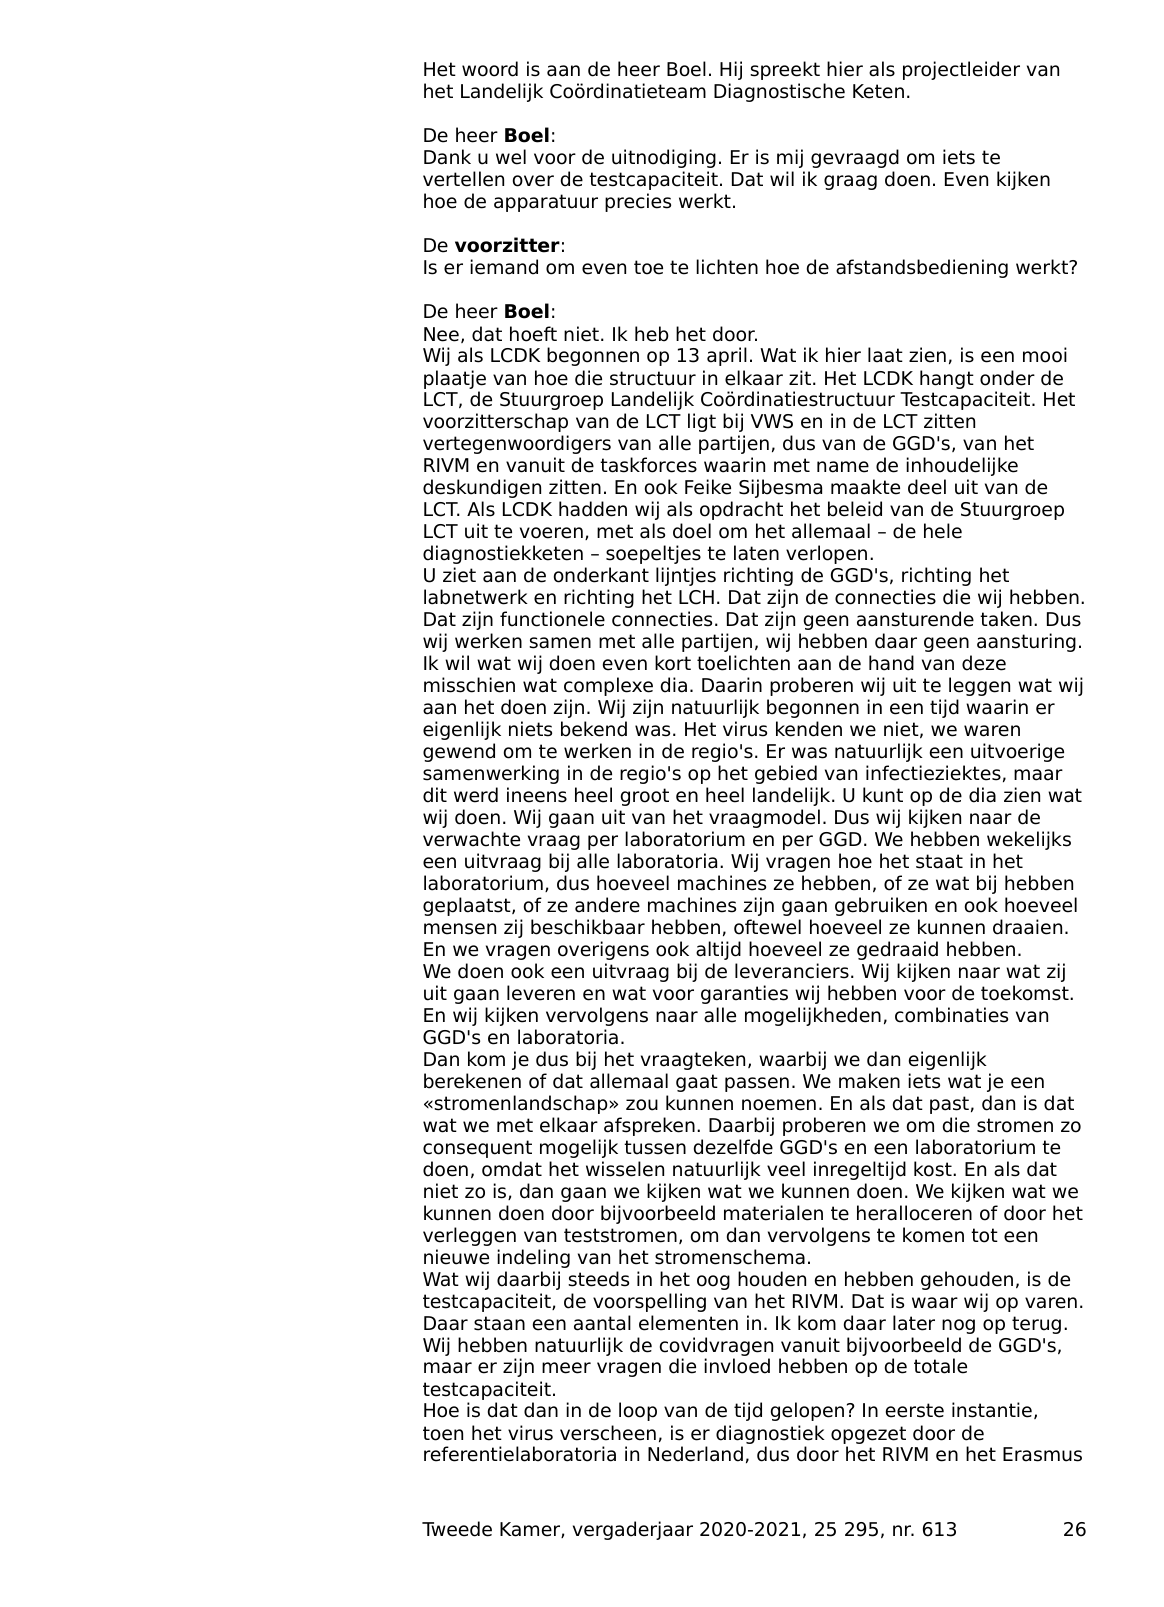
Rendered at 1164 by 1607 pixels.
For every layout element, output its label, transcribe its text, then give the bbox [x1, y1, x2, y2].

text Is er iemand om even toe te lichten hoe de afstandsbediening werkt? [422, 257, 1087, 279]
text Ik wil wat wij doen even kort toelichten aan de hand van deze misschien wat complexe dia. Daarin proberen wij uit te leggen wat wij aan het doen zijn. Wij zijn natuurlijk begonnen in een tijd waarin er eigenlijk niets bekend was. Het virus kenden we niet, we waren gewend om te werken in de regio's. Er was natuurlijk een uitvoerige samenwerking in de regio's op het gebied van infectieziektes, maar dit werd ineens heel groot en heel landelijk. U kunt op de dia zien wat wij doen. Wij gaan uit van het vraagmodel. Dus wij kijken naar de verwachte vraag per laboratorium en per GGD. We hebben wekelijks een uitvraag bij alle laboratoria. Wij vragen hoe het staat in het laboratorium, dus hoeveel machines ze hebben, of ze wat bij hebben geplaatst, of ze andere machines zijn gaan gebruiken en ook hoeveel mensen zij beschikbaar hebben, oftewel hoeveel ze kunnen draaien. En we vragen overigens ook altijd hoeveel ze gedraaid hebben. [422, 653, 1087, 961]
text Nee, dat hoeft niet. Ik heb het door. [422, 323, 1087, 345]
text Wij als LCDK begonnen op 13 april. Wat ik hier laat zien, is een mooi plaatje van hoe die structuur in elkaar zit. Het LCDK hangt onder de LCT, de Stuurgroep Landelijk Coördinatiestructuur Testcapaciteit. Het voorzitterschap van de LCT ligt bij VWS en in de LCT zitten vertegenwoordigers van alle partijen, dus van de GGD's, van het RIVM en vanuit de taskforces waarin met name de inhoudelijke deskundigen zitten. En ook Feike Sijbesma maakte deel uit van de LCT. Als LCDK hadden wij als opdracht het beleid van de Stuurgroep LCT uit te voeren, met als doel om het allemaal – de hele diagnostiekketen – soepeltjes te laten verlopen. [422, 345, 1087, 565]
text Wat wij daarbij steeds in het oog houden en hebben gehouden, is de testcapaciteit, de voorspelling van het RIVM. Dat is waar wij op varen. Daar staan een aantal elementen in. Ik kom daar later nog op terug. Wij hebben natuurlijk de covidvragen vanuit bijvoorbeeld de GGD's, maar er zijn meer vragen die invloed hebben op de totale testcapaciteit. [422, 1268, 1087, 1400]
text Dan kom je dus bij het vraagteken, waarbij we dan eigenlijk berekenen of dat allemaal gaat passen. We maken iets wat je een «stromenlandschap» zou kunnen noemen. En als dat past, dan is dat wat we met elkaar afspreken. Daarbij proberen we om die stromen zo consequent mogelijk tussen dezelfde GGD's en een laboratorium te doen, omdat het wisselen natuurlijk veel inregeltijd kost. En als dat niet zo is, dan gaan we kijken wat we kunnen doen. We kijken wat we kunnen doen door bijvoorbeeld materialen te heralloceren of door het verleggen van teststromen, om dan vervolgens te komen tot een nieuwe indeling van het stromenschema. [422, 1049, 1087, 1268]
text De voorzitter: [422, 235, 1087, 257]
text Dank u wel voor de uitnodiging. Er is mij gevraagd om iets te vertellen over de testcapaciteit. Dat wil ik graag doen. Even kijken hoe de apparatuur precies werkt. [422, 147, 1087, 213]
text We doen ook een uitvraag bij de leveranciers. Wij kijken naar wat zij uit gaan leveren en wat voor garanties wij hebben voor de toekomst. En wij kijken vervolgens naar alle mogelijkheden, combinaties van GGD's en laboratoria. [422, 961, 1087, 1049]
text De heer Boel: [422, 301, 1087, 323]
text U ziet aan de onderkant lijntjes richting de GGD's, richting het labnetwerk en richting het LCH. Dat zijn de connecties die wij hebben. Dat zijn functionele connecties. Dat zijn geen aansturende taken. Dus wij werken samen met alle partijen, wij hebben daar geen aansturing. [422, 565, 1087, 653]
text Het woord is aan de heer Boel. Hij spreekt hier als projectleider van het Landelijk Coördinatieteam Diagnostische Keten. [422, 59, 1087, 103]
text De heer Boel: [422, 125, 1087, 147]
text Hoe is dat dan in de loop van de tijd gelopen? In eerste instantie, toen het virus verscheen, is er diagnostiek opgezet door de referentielaboratoria in Nederland, dus door het RIVM en het Erasmus [422, 1400, 1087, 1466]
